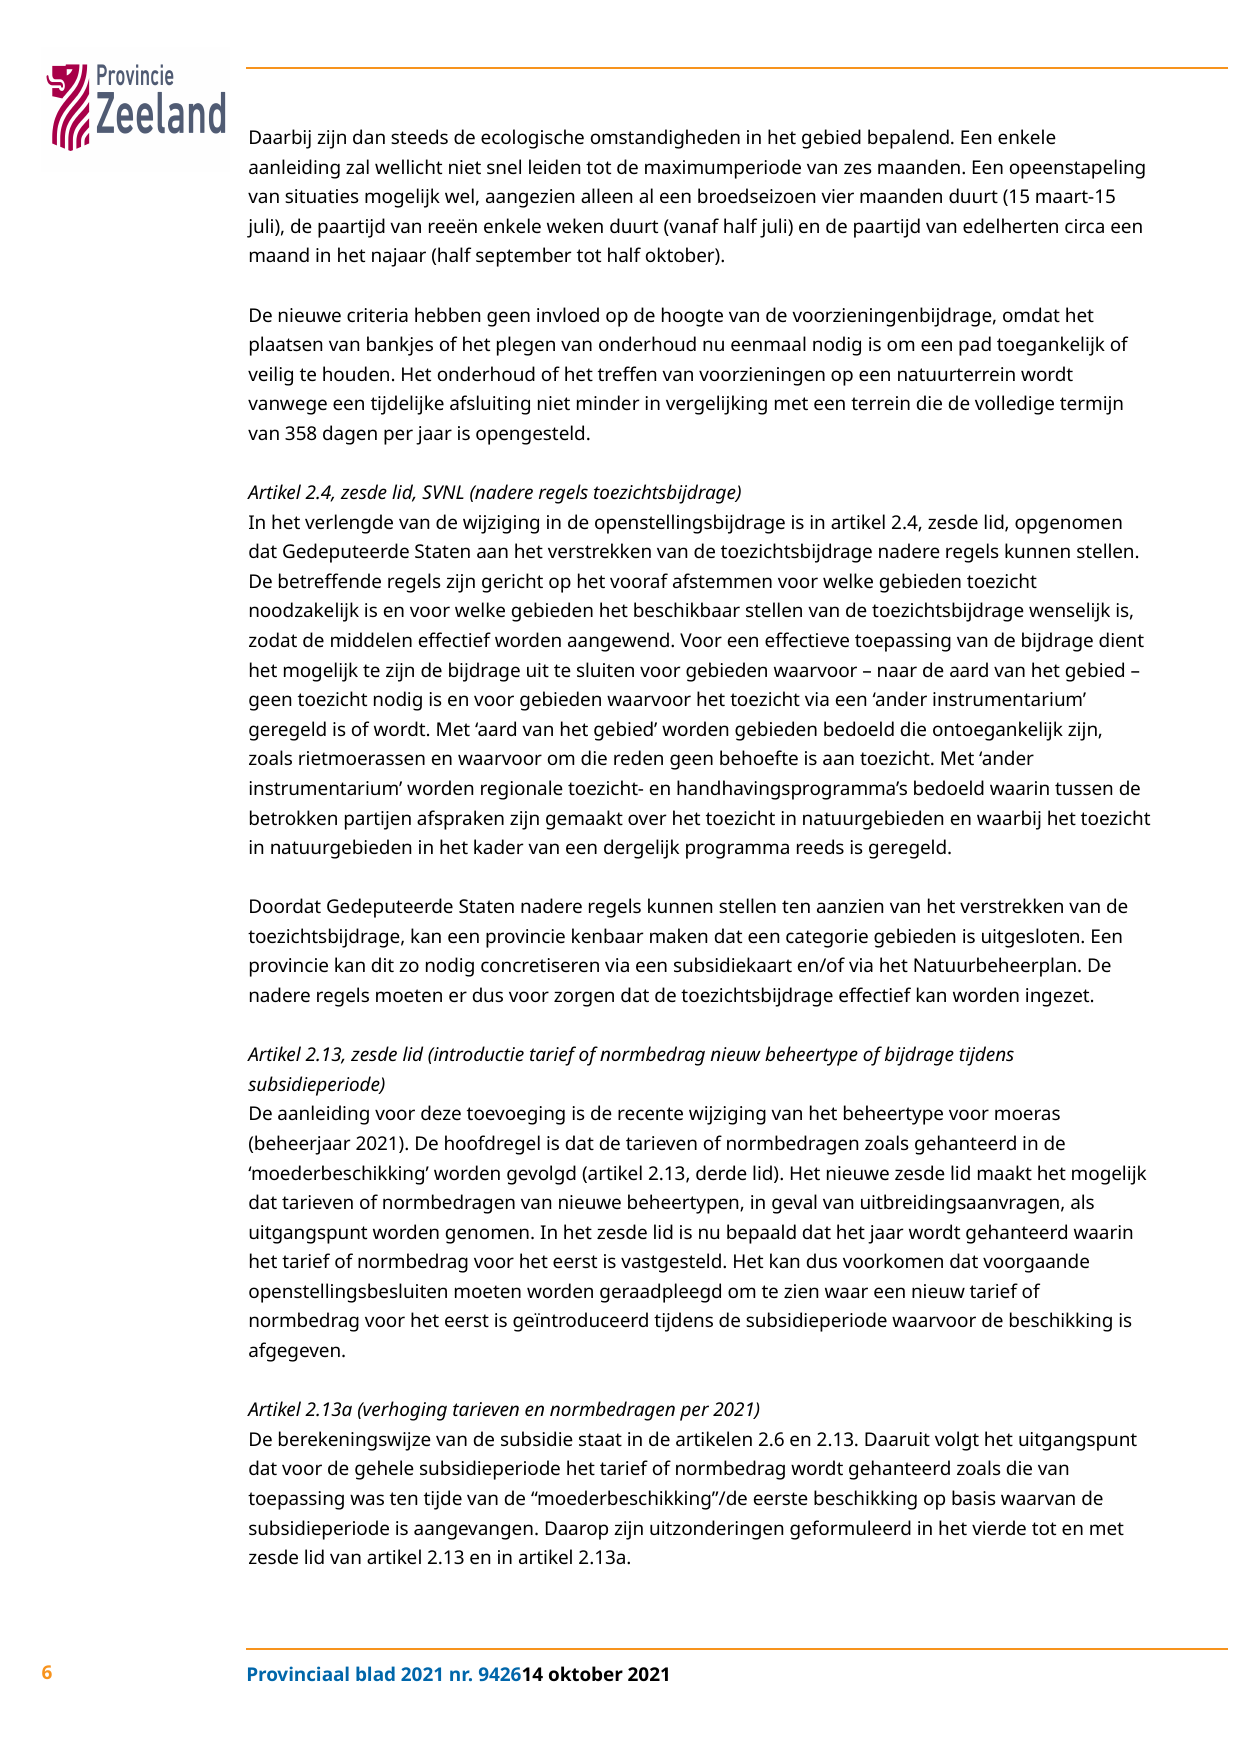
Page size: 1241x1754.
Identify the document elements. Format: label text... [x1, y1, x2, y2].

picture [41, 47, 231, 172]
text Daarbij zijn dan steeds de ecologische omstandigheden in het gebied bepalend. Een enkele aanleiding zal wellicht niet snel leiden tot de maximumperiode van zes maanden. Een opeenstapeling van situaties mogelijk wel, aangezien alleen al een broedseizoen vier maanden duurt (15 maart-15 juli), de paartijd van reeën enkele weken duurt (vanaf half juli) en de paartijd van edelherten circa een maand in het najaar (half september tot half oktober). [248, 124, 1152, 268]
text De aanleiding voor deze toevoeging is de recente wijziging van het beheertype voor moeras (beheerjaar 2021). De hoofdregel is dat de tarieven of normbedragen zoals gehanteerd in de ‘moederbeschikking’ worden gevolgd (artikel 2.13, derde lid). Het nieuwe zesde lid maakt het mogelijk dat tarieven of normbedragen van nieuwe beheertypen, in geval van uitbreidingsaanvragen, als uitgangspunt worden genomen. In het zesde lid is nu bepaald dat het jaar wordt gehanteerd waarin het tarief of normbedrag voor het eerst is vastgesteld. Het kan dus voorkomen dat voorgaande openstellingsbesluiten moeten worden geraadpleegd om te zien waar een nieuw tarief of normbedrag voor het eerst is geïntroduceerd tijdens de subsidieperiode waarvoor de beschikking is afgegeven. [248, 1101, 1152, 1363]
text Artikel 2.4, zesde lid, SVNL (nadere regels toezichtsbijdrage) [248, 479, 1152, 505]
text De berekeningswijze van de subsidie staat in de artikelen 2.6 en 2.13. Daaruit volgt het uitgangspunt dat voor de gehele subsidieperiode het tarief of normbedrag wordt gehanteerd zoals die van toepassing was ten tijde van de “moederbeschikking”/de eerste beschikking op basis waarvan de subsidieperiode is aangevangen. Daarop zijn uitzonderingen geformuleerd in het vierde tot en met zesde lid van artikel 2.13 en in artikel 2.13a. [248, 1426, 1152, 1570]
text Artikel 2.13, zesde lid (introductie tarief of normbedrag nieuw beheertype of bijdrage tijdens subsidieperiode) [248, 1041, 1152, 1097]
text Artikel 2.13a (verhoging tarieven en normbedragen per 2021) [248, 1396, 1152, 1422]
text De nieuwe criteria hebben geen invloed op de hoogte van de voorzieningenbijdrage, omdat het plaatsen van bankjes of het plegen van onderhoud nu eenmaal nodig is om een pad toegankelijk of veilig te houden. Het onderhoud of het treffen van voorzieningen op een natuurterrein wordt vanwege een tijdelijke afsluiting niet minder in vergelijking met een terrein die de volledige termijn van 358 dagen per jaar is opengesteld. [248, 302, 1152, 446]
text Doordat Gedeputeerde Staten nadere regels kunnen stellen ten aanzien van het verstrekken van de toezichtsbijdrage, kan een provincie kenbaar maken dat een categorie gebieden is uitgesloten. Een provincie kan dit zo nodig concretiseren via een subsidiekaart en/of via het Natuurbeheerplan. De nadere regels moeten er dus voor zorgen dat de toezichtsbijdrage effectief kan worden ingezet. [248, 893, 1152, 1008]
text In het verlengde van de wijziging in de openstellingsbijdrage is in artikel 2.4, zesde lid, opgenomen dat Gedeputeerde Staten aan het verstrekken van de toezichtsbijdrage nadere regels kunnen stellen. De betreffende regels zijn gericht op het vooraf afstemmen voor welke gebieden toezicht noodzakelijk is en voor welke gebieden het beschikbaar stellen van de toezichtsbijdrage wenselijk is, zodat de middelen effectief worden aangewend. Voor een effectieve toepassing van de bijdrage dient het mogelijk te zijn de bijdrage uit te sluiten voor gebieden waarvoor – naar de aard van het gebied – geen toezicht nodig is en voor gebieden waarvoor het toezicht via een ‘ander instrumentarium’ geregeld is of wordt. Met ‘aard van het gebied’ worden gebieden bedoeld die ontoegankelijk zijn, zoals rietmoerassen en waarvoor om die reden geen behoefte is aan toezicht. Met ‘ander instrumentarium’ worden regionale toezicht- en handhavingsprogramma’s bedoeld waarin tussen de betrokken partijen afspraken zijn gemaakt over het toezicht in natuurgebieden en waarbij het toezicht in natuurgebieden in het kader van een dergelijk programma reeds is geregeld. [248, 509, 1152, 860]
